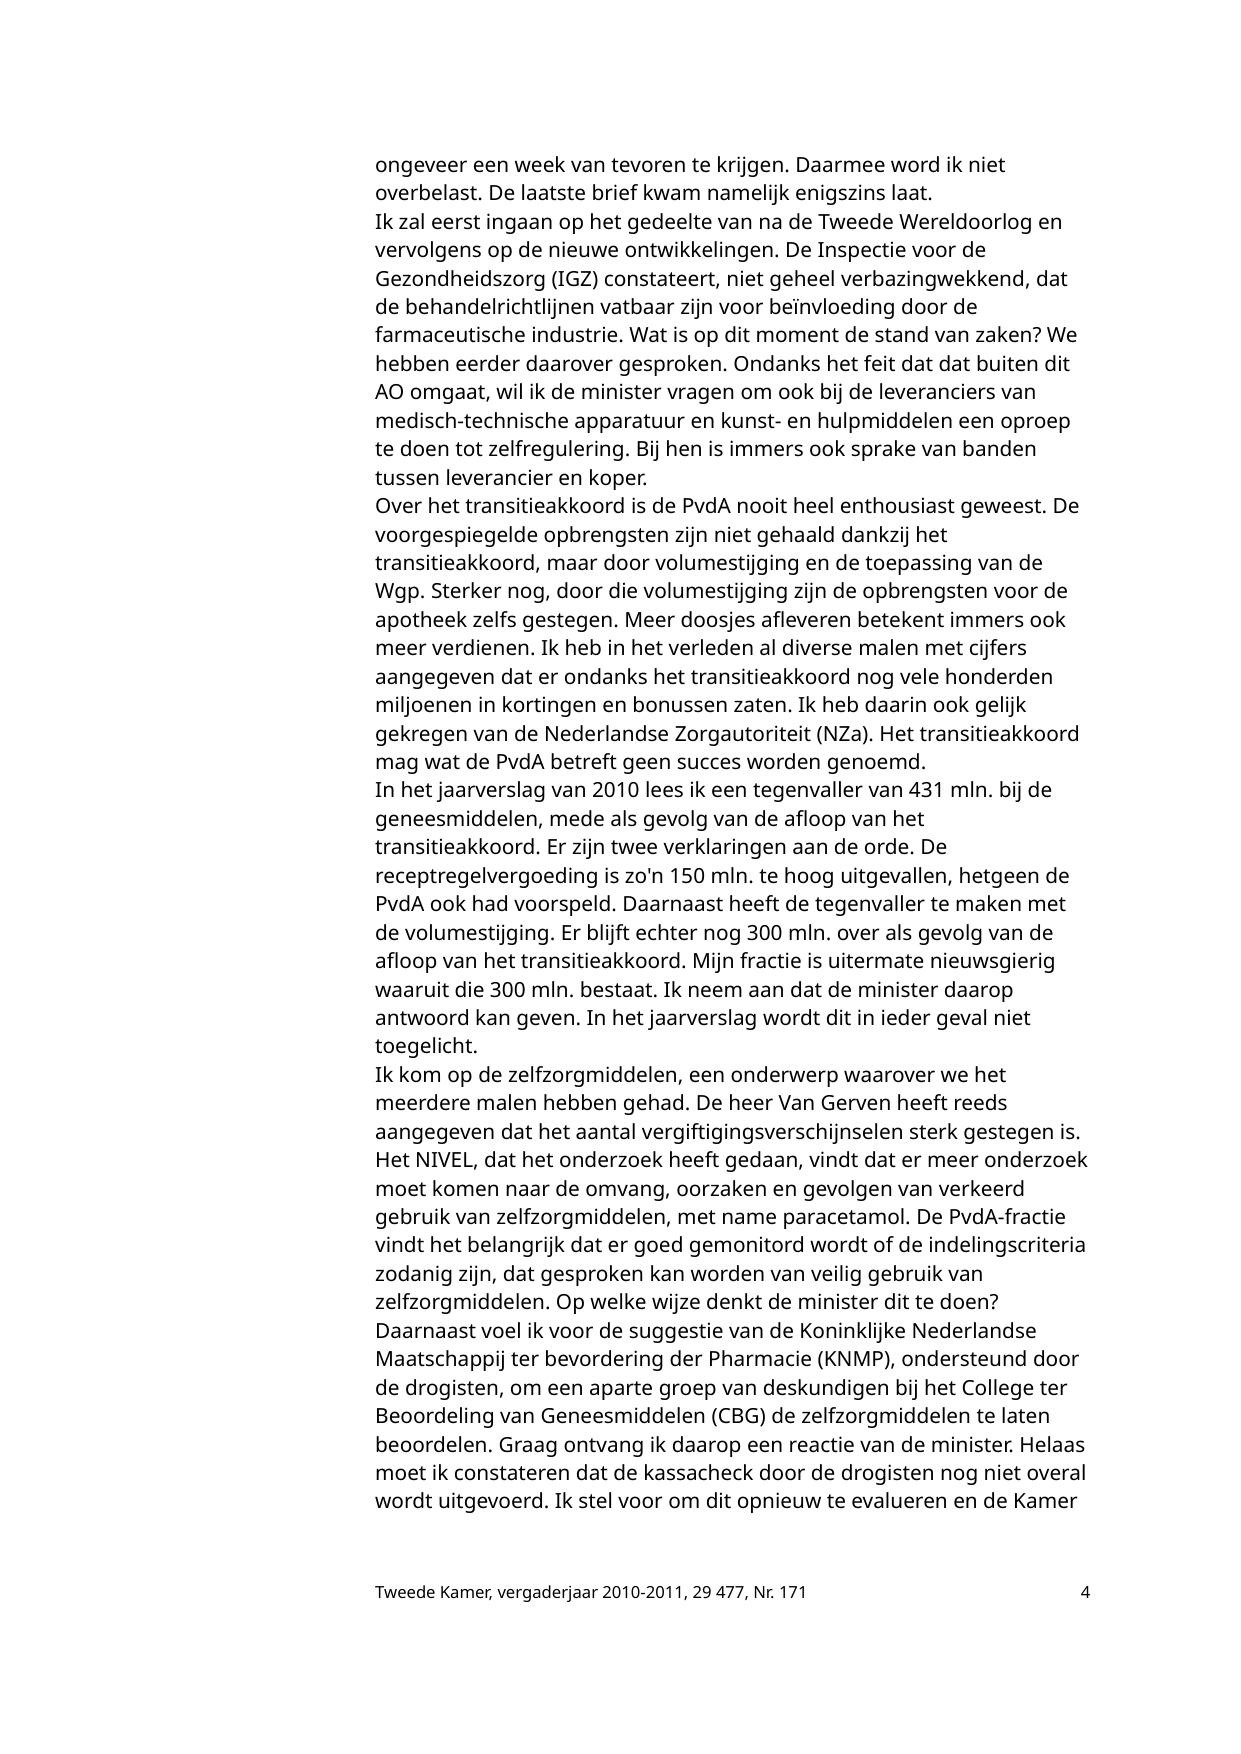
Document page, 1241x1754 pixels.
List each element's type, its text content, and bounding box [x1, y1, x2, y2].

text Ik zal eerst ingaan op het gedeelte van na de Tweede Wereldoorlog en vervolgens op de nieuwe ontwikkelingen. De Inspectie voor de Gezondheidszorg (IGZ) constateert, niet geheel verbazingwekkend, dat de behandelrichtlijnen vatbaar zijn voor beïnvloeding door de farmaceutische industrie. Wat is op dit moment de stand van zaken? We hebben eerder daarover gesproken. Ondanks het feit dat dat buiten dit AO omgaat, wil ik de minister vragen om ook bij de leveranciers van medisch-technische apparatuur en kunst- en hulpmiddelen een oproep te doen tot zelfregulering. Bij hen is immers ook sprake van banden tussen leverancier en koper. [375, 207, 1090, 491]
text Over het transitieakkoord is de PvdA nooit heel enthousiast geweest. De voorgespiegelde opbrengsten zijn niet gehaald dankzij het transitieakkoord, maar door volumestijging en de toepassing van de Wgp. Sterker nog, door die volumestijging zijn de opbrengsten voor de apotheek zelfs gestegen. Meer doosjes afleveren betekent immers ook meer verdienen. Ik heb in het verleden al diverse malen met cijfers aangegeven dat er ondanks het transitieakkoord nog vele honderden miljoenen in kortingen en bonussen zaten. Ik heb daarin ook gelijk gekregen van de Nederlandse Zorgautoriteit (NZa). Het transitieakkoord mag wat de PvdA betreft geen succes worden genoemd. [375, 491, 1090, 776]
text In het jaarverslag van 2010 lees ik een tegenvaller van 431 mln. bij de geneesmiddelen, mede als gevolg van de afloop van het transitieakkoord. Er zijn twee verklaringen aan de orde. De receptregelvergoeding is zo'n 150 mln. te hoog uitgevallen, hetgeen de PvdA ook had voorspeld. Daarnaast heeft de tegenvaller te maken met de volumestijging. Er blijft echter nog 300 mln. over als gevolg van de afloop van het transitieakkoord. Mijn fractie is uitermate nieuwsgierig waaruit die 300 mln. bestaat. Ik neem aan dat de minister daarop antwoord kan geven. In het jaarverslag wordt dit in ieder geval niet toegelicht. [375, 776, 1090, 1060]
text Ik kom op de zelfzorgmiddelen, een onderwerp waarover we het meerdere malen hebben gehad. De heer Van Gerven heeft reeds aangegeven dat het aantal vergiftigingsverschijnselen sterk gestegen is. Het NIVEL, dat het onderzoek heeft gedaan, vindt dat er meer onderzoek moet komen naar de omvang, oorzaken en gevolgen van verkeerd gebruik van zelfzorgmiddelen, met name paracetamol. De PvdA-fractie vindt het belangrijk dat er goed gemonitord wordt of de indelingscriteria zodanig zijn, dat gesproken kan worden van veilig gebruik van zelfzorgmiddelen. Op welke wijze denkt de minister dit te doen? Daarnaast voel ik voor de suggestie van de Koninklijke Nederlandse Maatschappij ter bevordering der Pharmacie (KNMP), ondersteund door de drogisten, om een aparte groep van deskundigen bij het College ter Beoordeling van Geneesmiddelen (CBG) de zelfzorgmiddelen te laten beoordelen. Graag ontvang ik daarop een reactie van de minister. Helaas moet ik constateren dat de kassacheck door de drogisten nog niet overal wordt uitgevoerd. Ik stel voor om dit opnieuw te evalueren en de Kamer [375, 1060, 1090, 1515]
text ongeveer een week van tevoren te krijgen. Daarmee word ik niet overbelast. De laatste brief kwam namelijk enigszins laat. [375, 150, 1090, 207]
